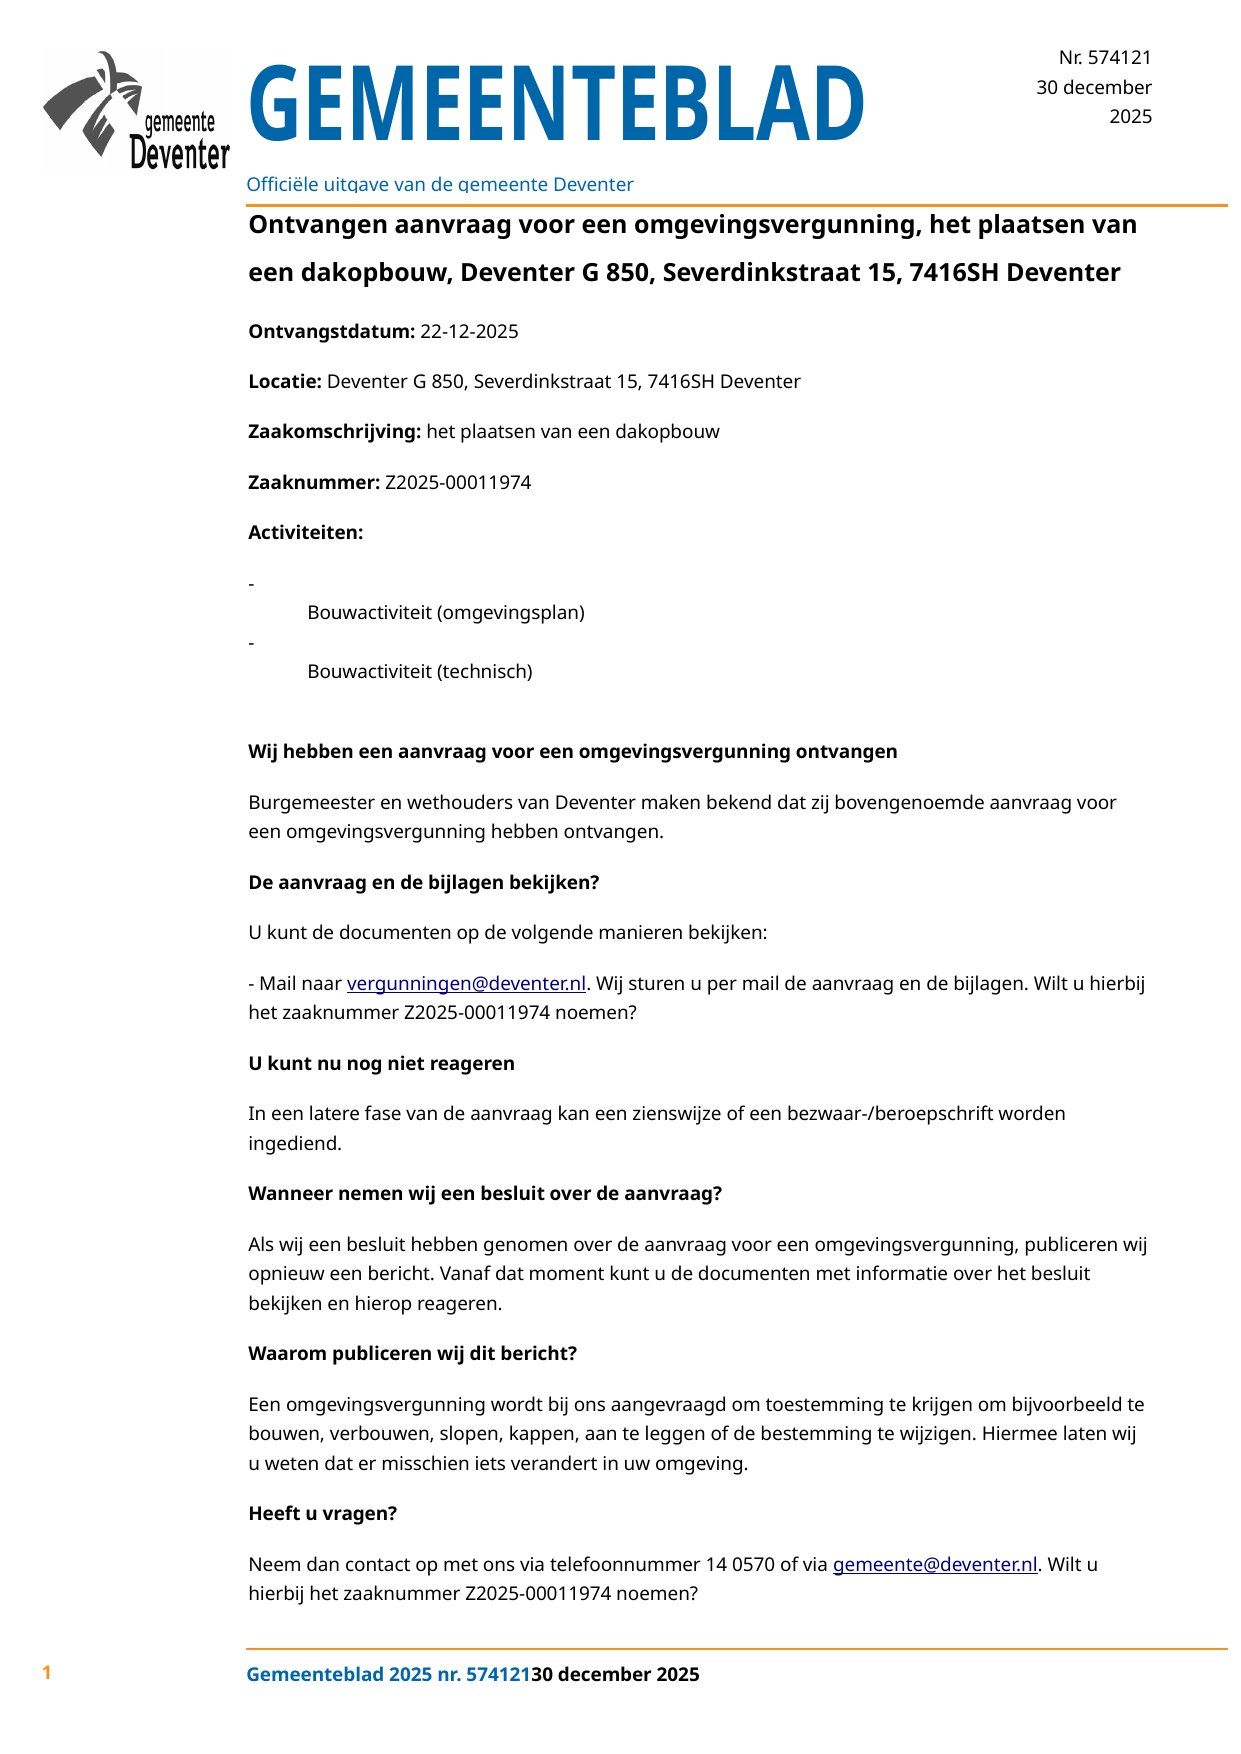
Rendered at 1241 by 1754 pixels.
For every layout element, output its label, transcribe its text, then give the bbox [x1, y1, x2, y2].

text U kunt nu nog niet reageren [248, 1050, 1152, 1076]
text U kunt de documenten op de volgende manieren bekijken: [248, 919, 1152, 945]
picture [41, 47, 231, 172]
text Neem dan contact op met ons via telefoonnummer 14 0570 of via gemeente@deventer.nl. Wilt u hierbij het zaaknummer Z2025-00011974 noemen? [248, 1551, 1152, 1606]
text Waarom publiceren wij dit bericht? [248, 1340, 1152, 1366]
text Burgemeester en wethouders van Deventer maken bekend dat zij bovengenoemde aanvraag voor een omgevingsvergunning hebben ontvangen. [248, 789, 1152, 844]
text Wij hebben een aanvraag voor een omgevingsvergunning ontvangen [248, 739, 1152, 764]
text Zaakomschrijving: het plaatsen van een dakopbouw [248, 419, 1152, 444]
text Heeft u vragen? [248, 1500, 1152, 1526]
text De aanvraag en de bijlagen bekijken? [248, 869, 1152, 895]
text Een omgevingsvergunning wordt bij ons aangevraagd om toestemming te krijgen om bijvoorbeeld te bouwen, verbouwen, slopen, kappen, aan te leggen of de bestemming te wijzigen. Hiermee laten wij u weten dat er misschien iets verandert in uw omgeving. [248, 1391, 1152, 1476]
text Zaaknummer: Z2025-00011974 [248, 469, 1152, 495]
text Wanneer nemen wij een besluit over de aanvraag? [248, 1180, 1152, 1206]
list Bouwactiviteit (technisch) [248, 659, 1152, 684]
text In een latere fase van de aanvraag kan een zienswijze of een bezwaar-/beroepschrift worden ingediend. [248, 1100, 1152, 1156]
text Locatie: Deventer G 850, Severdinkstraat 15, 7416SH Deventer [248, 368, 1152, 394]
text Activiteiten: [248, 519, 1152, 545]
text Ontvangen aanvraag voor een omgevingsvergunning, het plaatsen van een dakopbouw, Deventer G 850, Severdinkstraat 15, 7416SH Deventer [248, 207, 1152, 288]
text Ontvangstdatum: 22-12-2025 [248, 318, 1152, 344]
list Bouwactiviteit (omgevingsplan) [248, 599, 1152, 625]
text Als wij een besluit hebben genomen over de aanvraag voor een omgevingsvergunning, publiceren wij opnieuw een bericht. Vanaf dat moment kunt u de documenten met informatie over het besluit bekijken en hierop reageren. [248, 1231, 1152, 1316]
text - Mail naar vergunningen@deventer.nl. Wij sturen u per mail de aanvraag en de bijlagen. Wilt u hierbij het zaaknummer Z2025-00011974 noemen? [248, 970, 1152, 1025]
